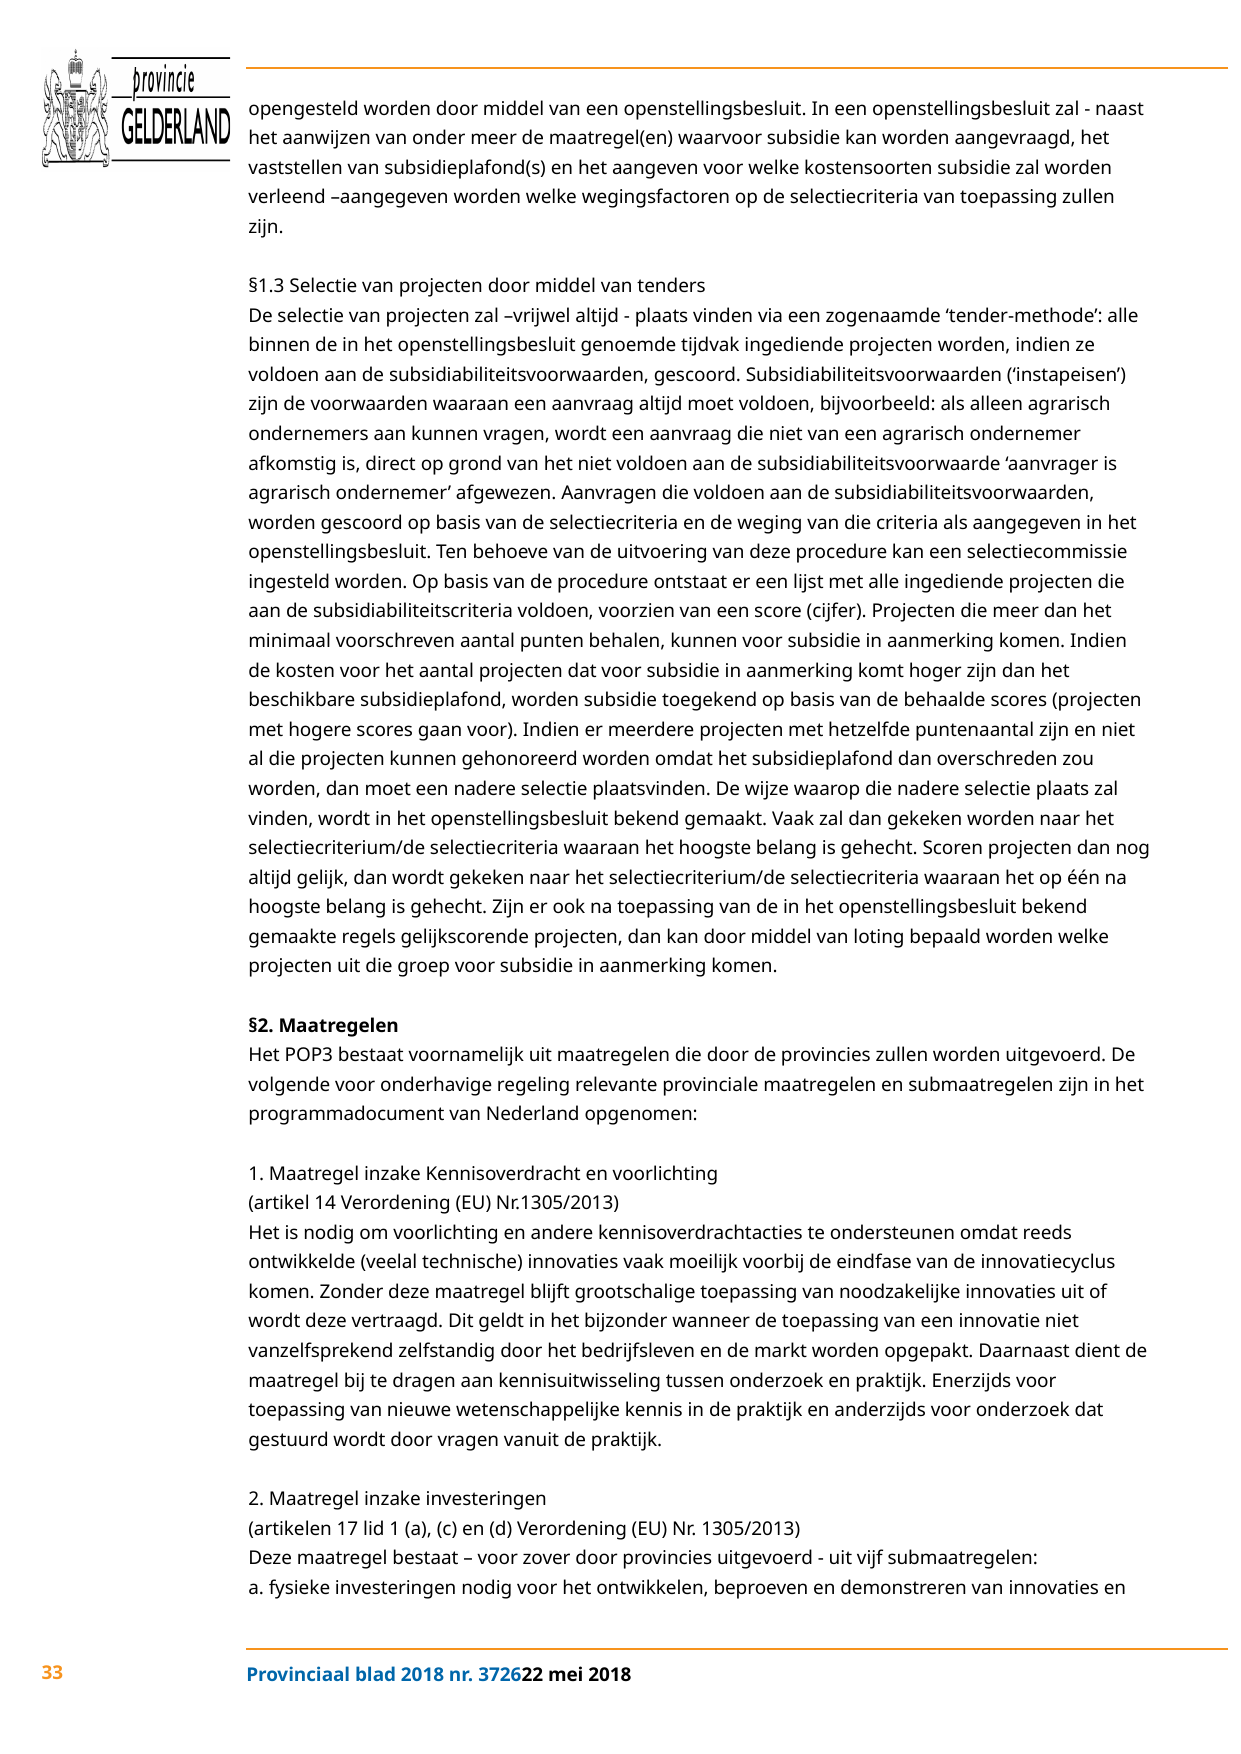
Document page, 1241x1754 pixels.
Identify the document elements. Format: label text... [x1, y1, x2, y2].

text (artikel 14 Verordening (EU) Nr.1305/2013) [248, 1189, 1152, 1215]
text §2. Maatregelen [248, 1012, 1152, 1038]
picture [41, 47, 231, 172]
text (artikelen 17 lid 1 (a), (c) en (d) Verordening (EU) Nr. 1305/2013) [248, 1515, 1152, 1541]
text §1.3 Selectie van projecten door middel van tenders [248, 272, 1152, 298]
text 2. Maatregel inzake investeringen [248, 1485, 1152, 1511]
text a. fysieke investeringen nodig voor het ontwikkelen, beproeven en demonstreren van innovaties en [248, 1574, 1152, 1600]
text 1. Maatregel inzake Kennisoverdracht en voorlichting [248, 1160, 1152, 1186]
text De selectie van projecten zal –vrijwel altijd - plaats vinden via een zogenaamde ‘tender-methode’: alle binnen de in het openstellingsbesluit genoemde tijdvak ingediende projecten worden, indien ze voldoen aan de subsidiabiliteitsvoorwaarden, gescoord. Subsidiabiliteitsvoorwaarden (‘instapeisen’) zijn de voorwaarden waaraan een aanvraag altijd moet voldoen, bijvoorbeeld: als alleen agrarisch ondernemers aan kunnen vragen, wordt een aanvraag die niet van een agrarisch ondernemer afkomstig is, direct op grond van het niet voldoen aan de subsidiabiliteitsvoorwaarde ‘aanvrager is agrarisch ondernemer’ afgewezen. Aanvragen die voldoen aan de subsidiabiliteitsvoorwaarden, worden gescoord op basis van de selectiecriteria en de weging van die criteria als aangegeven in het openstellingsbesluit. Ten behoeve van de uitvoering van deze procedure kan een selectiecommissie ingesteld worden. Op basis van de procedure ontstaat er een lijst met alle ingediende projecten die aan de subsidiabiliteitscriteria voldoen, voorzien van een score (cijfer). Projecten die meer dan het minimaal voorschreven aantal punten behalen, kunnen voor subsidie in aanmerking komen. Indien de kosten voor het aantal projecten dat voor subsidie in aanmerking komt hoger zijn dan het beschikbare subsidieplafond, worden subsidie toegekend op basis van de behaalde scores (projecten met hogere scores gaan voor). Indien er meerdere projecten met hetzelfde puntenaantal zijn en niet al die projecten kunnen gehonoreerd worden omdat het subsidieplafond dan overschreden zou worden, dan moet een nadere selectie plaatsvinden. De wijze waarop die nadere selectie plaats zal vinden, wordt in het openstellingsbesluit bekend gemaakt. Vaak zal dan gekeken worden naar het selectiecriterium/de selectiecriteria waaraan het hoogste belang is gehecht. Scoren projecten dan nog altijd gelijk, dan wordt gekeken naar het selectiecriterium/de selectiecriteria waaraan het op één na hoogste belang is gehecht. Zijn er ook na toepassing van de in het openstellingsbesluit bekend gemaakte regels gelijkscorende projecten, dan kan door middel van loting bepaald worden welke projecten uit die groep voor subsidie in aanmerking komen. [248, 302, 1152, 978]
text opengesteld worden door middel van een openstellingsbesluit. In een openstellingsbesluit zal - naast het aanwijzen van onder meer de maatregel(en) waarvoor subsidie kan worden aangevraagd, het vaststellen van subsidieplafond(s) en het aangeven voor welke kostensoorten subsidie zal worden verleend –aangegeven worden welke wegingsfactoren op de selectiecriteria van toepassing zullen zijn. [248, 95, 1152, 239]
text Deze maatregel bestaat – voor zover door provincies uitgevoerd - uit vijf submaatregelen: [248, 1544, 1152, 1570]
text Het POP3 bestaat voornamelijk uit maatregelen die door de provincies zullen worden uitgevoerd. De volgende voor onderhavige regeling relevante provinciale maatregelen en submaatregelen zijn in het programmadocument van Nederland opgenomen: [248, 1041, 1152, 1126]
text Het is nodig om voorlichting en andere kennisoverdrachtacties te ondersteunen omdat reeds ontwikkelde (veelal technische) innovaties vaak moeilijk voorbij de eindfase van de innovatiecyclus komen. Zonder deze maatregel blijft grootschalige toepassing van noodzakelijke innovaties uit of wordt deze vertraagd. Dit geldt in het bijzonder wanneer de toepassing van een innovatie niet vanzelfsprekend zelfstandig door het bedrijfsleven en de markt worden opgepakt. Daarnaast dient de maatregel bij te dragen aan kennisuitwisseling tussen onderzoek en praktijk. Enerzijds voor toepassing van nieuwe wetenschappelijke kennis in de praktijk en anderzijds voor onderzoek dat gestuurd wordt door vragen vanuit de praktijk. [248, 1219, 1152, 1452]
